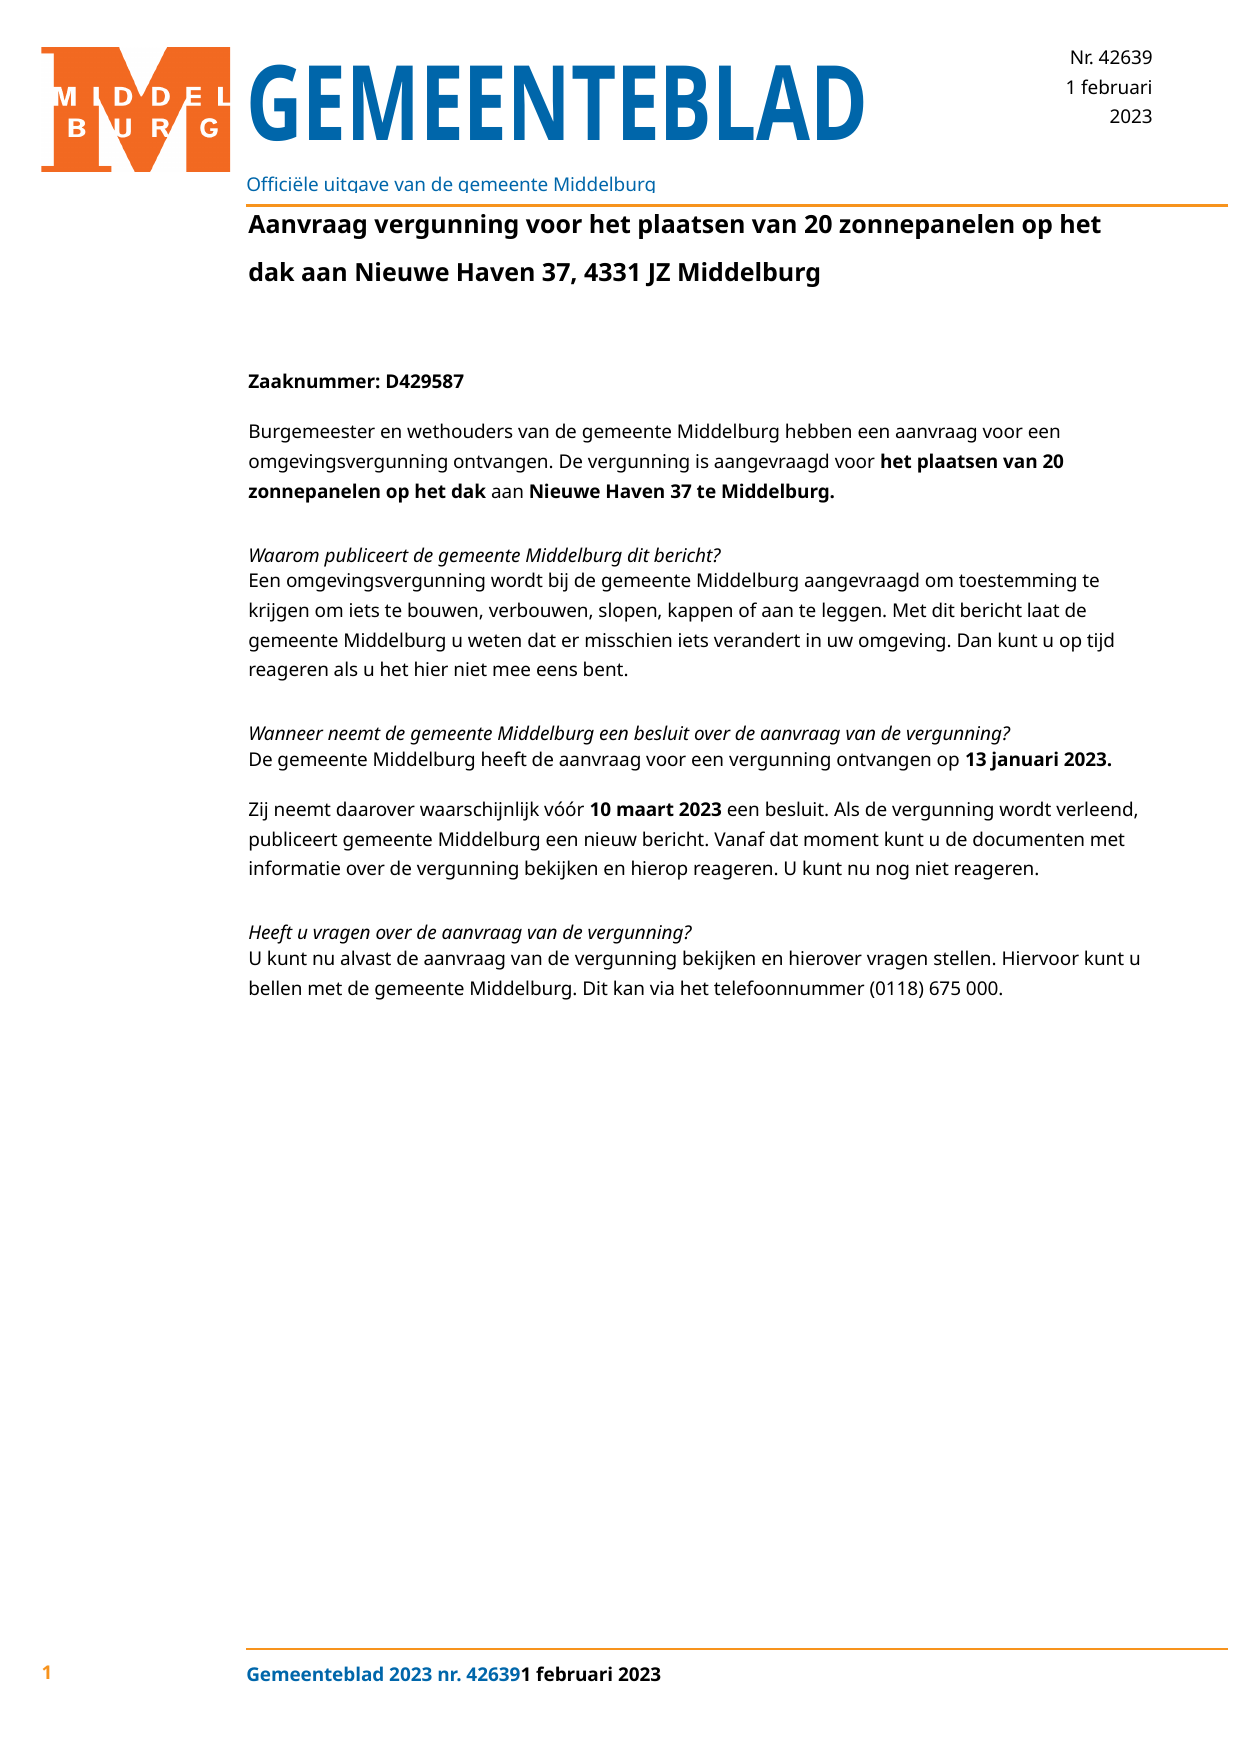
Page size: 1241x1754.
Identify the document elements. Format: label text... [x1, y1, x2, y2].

text Heeft u vragen over de aanvraag van de vergunning? [248, 919, 1152, 945]
text U kunt nu alvast de aanvraag van de vergunning bekijken en hierover vragen stellen. Hiervoor kunt u bellen met de gemeente Middelburg. Dit kan via het telefoonnummer (0118) 675 000. [248, 945, 1152, 1001]
text De gemeente Middelburg heeft de aanvraag voor een vergunning ontvangen op 13 januari 2023. [248, 746, 1152, 772]
text Burgemeester en wethouders van de gemeente Middelburg hebben een aanvraag voor een omgevingsvergunning ontvangen. De vergunning is aangevraagd voor het plaatsen van 20 zonnepanelen op het dak aan Nieuwe Haven 37 te Middelburg. [248, 419, 1152, 504]
text Een omgevingsvergunning wordt bij de gemeente Middelburg aangevraagd om toestemming te krijgen om iets te bouwen, verbouwen, slopen, kappen of aan te leggen. Met dit bericht laat de gemeente Middelburg u weten dat er misschien iets verandert in uw omgeving. Dan kunt u op tijd reageren als u het hier niet mee eens bent. [248, 568, 1152, 682]
picture [41, 47, 231, 172]
text Wanneer neemt de gemeente Middelburg een besluit over de aanvraag van de vergunning? [248, 720, 1152, 746]
text Waarom publiceert de gemeente Middelburg dit bericht? [248, 542, 1152, 568]
text Aanvraag vergunning voor het plaatsen van 20 zonnepanelen op het dak aan Nieuwe Haven 37, 4331 JZ Middelburg [248, 207, 1152, 288]
text Zij neemt daarover waarschijnlijk vóór 10 maart 2023 een besluit. Als de vergunning wordt verleend, publiceert gemeente Middelburg een nieuw bericht. Vanaf dat moment kunt u de documenten met informatie over de vergunning bekijken en hierop reageren. U kunt nu nog niet reageren. [248, 796, 1152, 881]
text Zaaknummer: D429587 [248, 368, 1152, 394]
